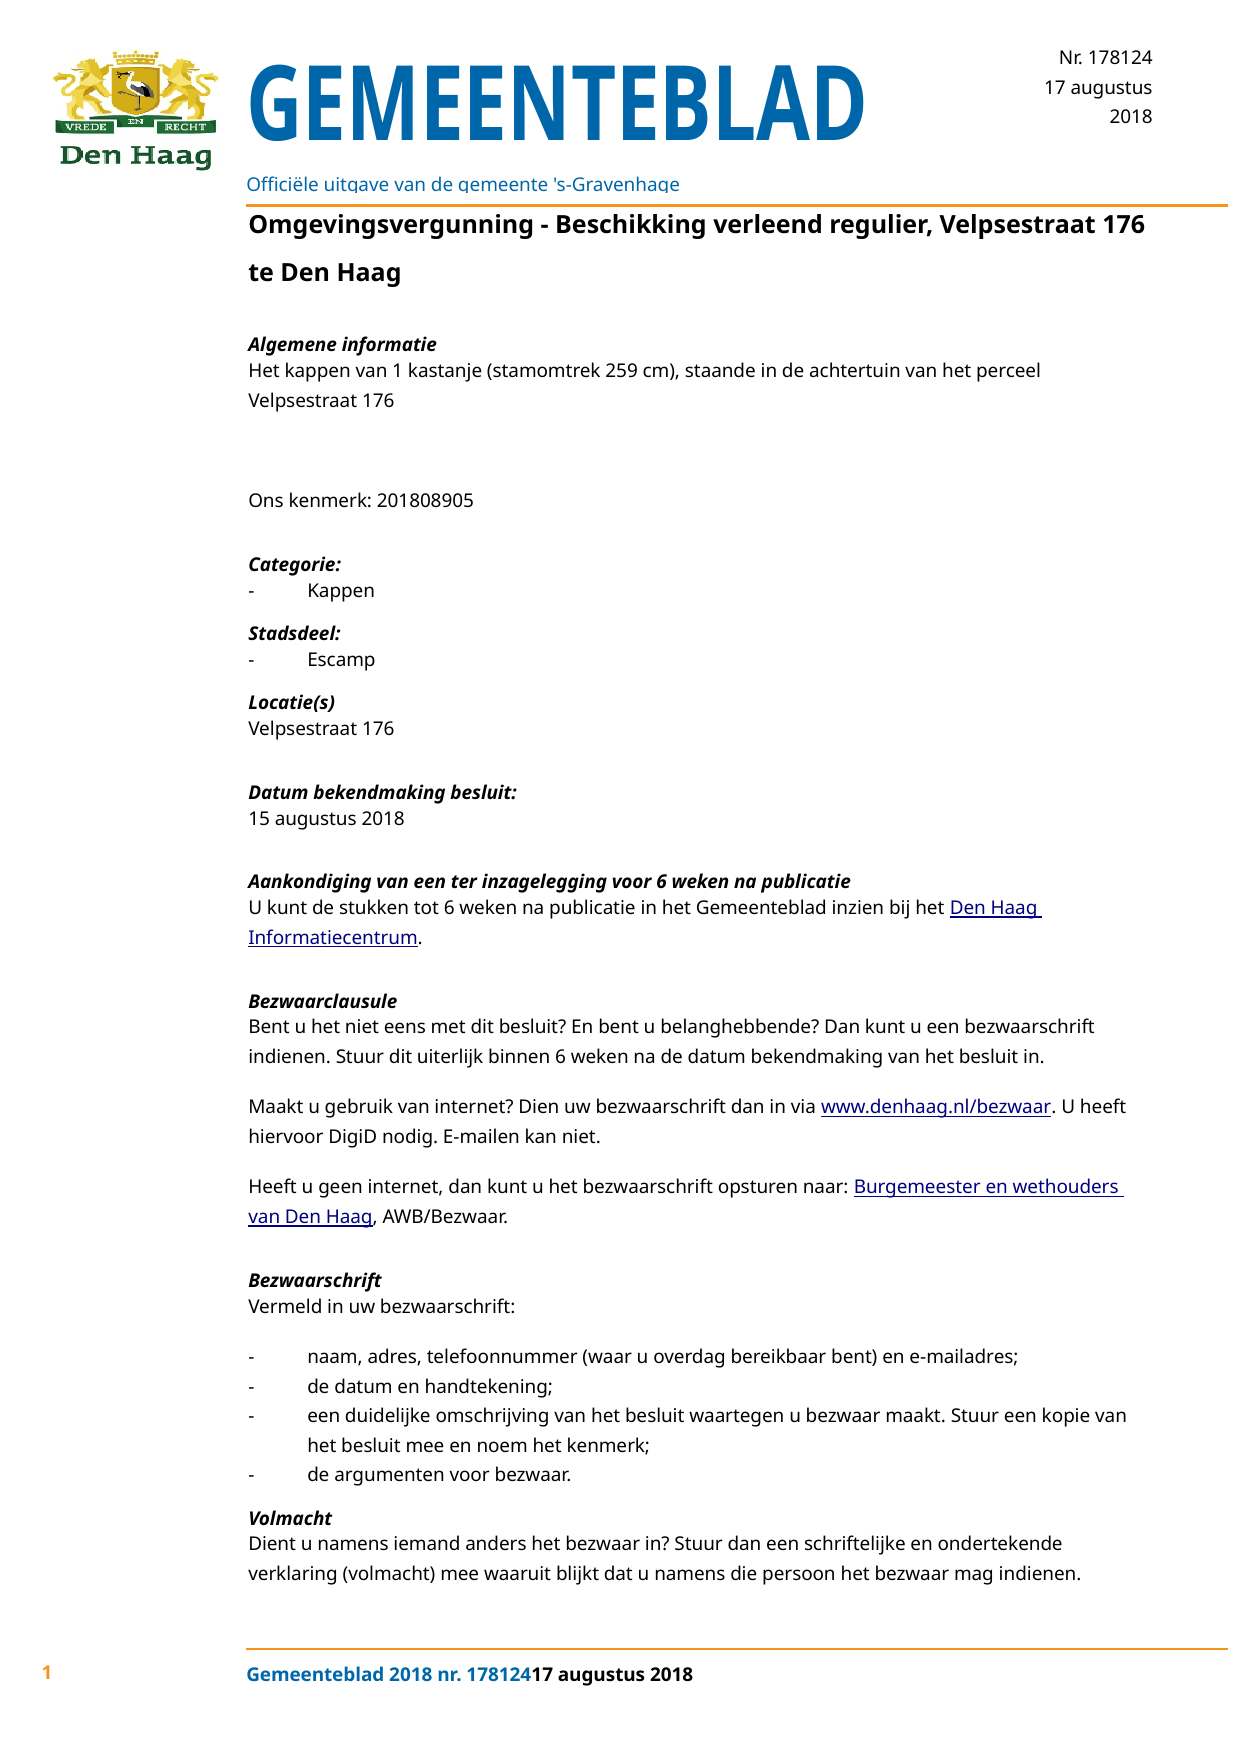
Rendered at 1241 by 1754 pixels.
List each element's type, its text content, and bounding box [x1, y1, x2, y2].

text Bent u het niet eens met dit besluit? En bent u belanghebbende? Dan kunt u een bezwaarschrift indienen. Stuur dit uiterlijk binnen 6 weken na de datum bekendmaking van het besluit in. [248, 1014, 1152, 1069]
text Velpsestraat 176 [248, 715, 1152, 741]
picture [41, 47, 231, 172]
text Dient u namens iemand anders het bezwaar in? Stuur dan een schriftelijke en ondertekende verklaring (volmacht) mee waaruit blijkt dat u namens die persoon het bezwaar mag indienen. [248, 1531, 1152, 1586]
text Heeft u geen internet, dan kunt u het bezwaarschrift opsturen naar: Burgemeester en wethouders van Den Haag, AWB/Bezwaar. [248, 1174, 1152, 1229]
text Locatie(s) [248, 689, 1152, 715]
text Maakt u gebruik van internet? Dien uw bezwaarschrift dan in via www.denhaag.nl/bezwaar. U heeft hiervoor DigiD nodig. E-mailen kan niet. [248, 1094, 1152, 1149]
list de argumenten voor bezwaar. [248, 1462, 1152, 1487]
text 15 augustus 2018 [248, 805, 1152, 830]
list Kappen [248, 577, 1152, 603]
text Vermeld in uw bezwaarschrift: [248, 1293, 1152, 1319]
text Datum bekendmaking besluit: [248, 779, 1152, 805]
text Omgevingsvergunning - Beschikking verleend regulier, Velpsestraat 176 te Den Haag [248, 207, 1152, 288]
list Escamp [248, 646, 1152, 672]
text Het kappen van 1 kastanje (stamomtrek 259 cm), staande in de achtertuin van het perceel Velpsestraat 176 [248, 357, 1152, 412]
list de datum en handtekening; [248, 1373, 1152, 1399]
list naam, adres, telefoonnummer (waar u overdag bereikbaar bent) en e-mailadres; [248, 1343, 1152, 1369]
text Ons kenmerk: 201808905 [248, 488, 1152, 513]
text Algemene informatie [248, 331, 1152, 357]
text Categorie: [248, 552, 1152, 577]
list een duidelijke omschrijving van het besluit waartegen u bezwaar maakt. Stuur een kopie van het besluit mee en noem het kenmerk; [248, 1402, 1152, 1458]
text Stadsdeel: [248, 620, 1152, 646]
text Volmacht [248, 1505, 1152, 1531]
text Bezwaarschrift [248, 1267, 1152, 1293]
text Bezwaarclausule [248, 988, 1152, 1014]
text Aankondiging van een ter inzagelegging voor 6 weken na publicatie [248, 869, 1152, 894]
text U kunt de stukken tot 6 weken na publicatie in het Gemeenteblad inzien bij het Den Haag Informatiecentrum. [248, 894, 1152, 950]
